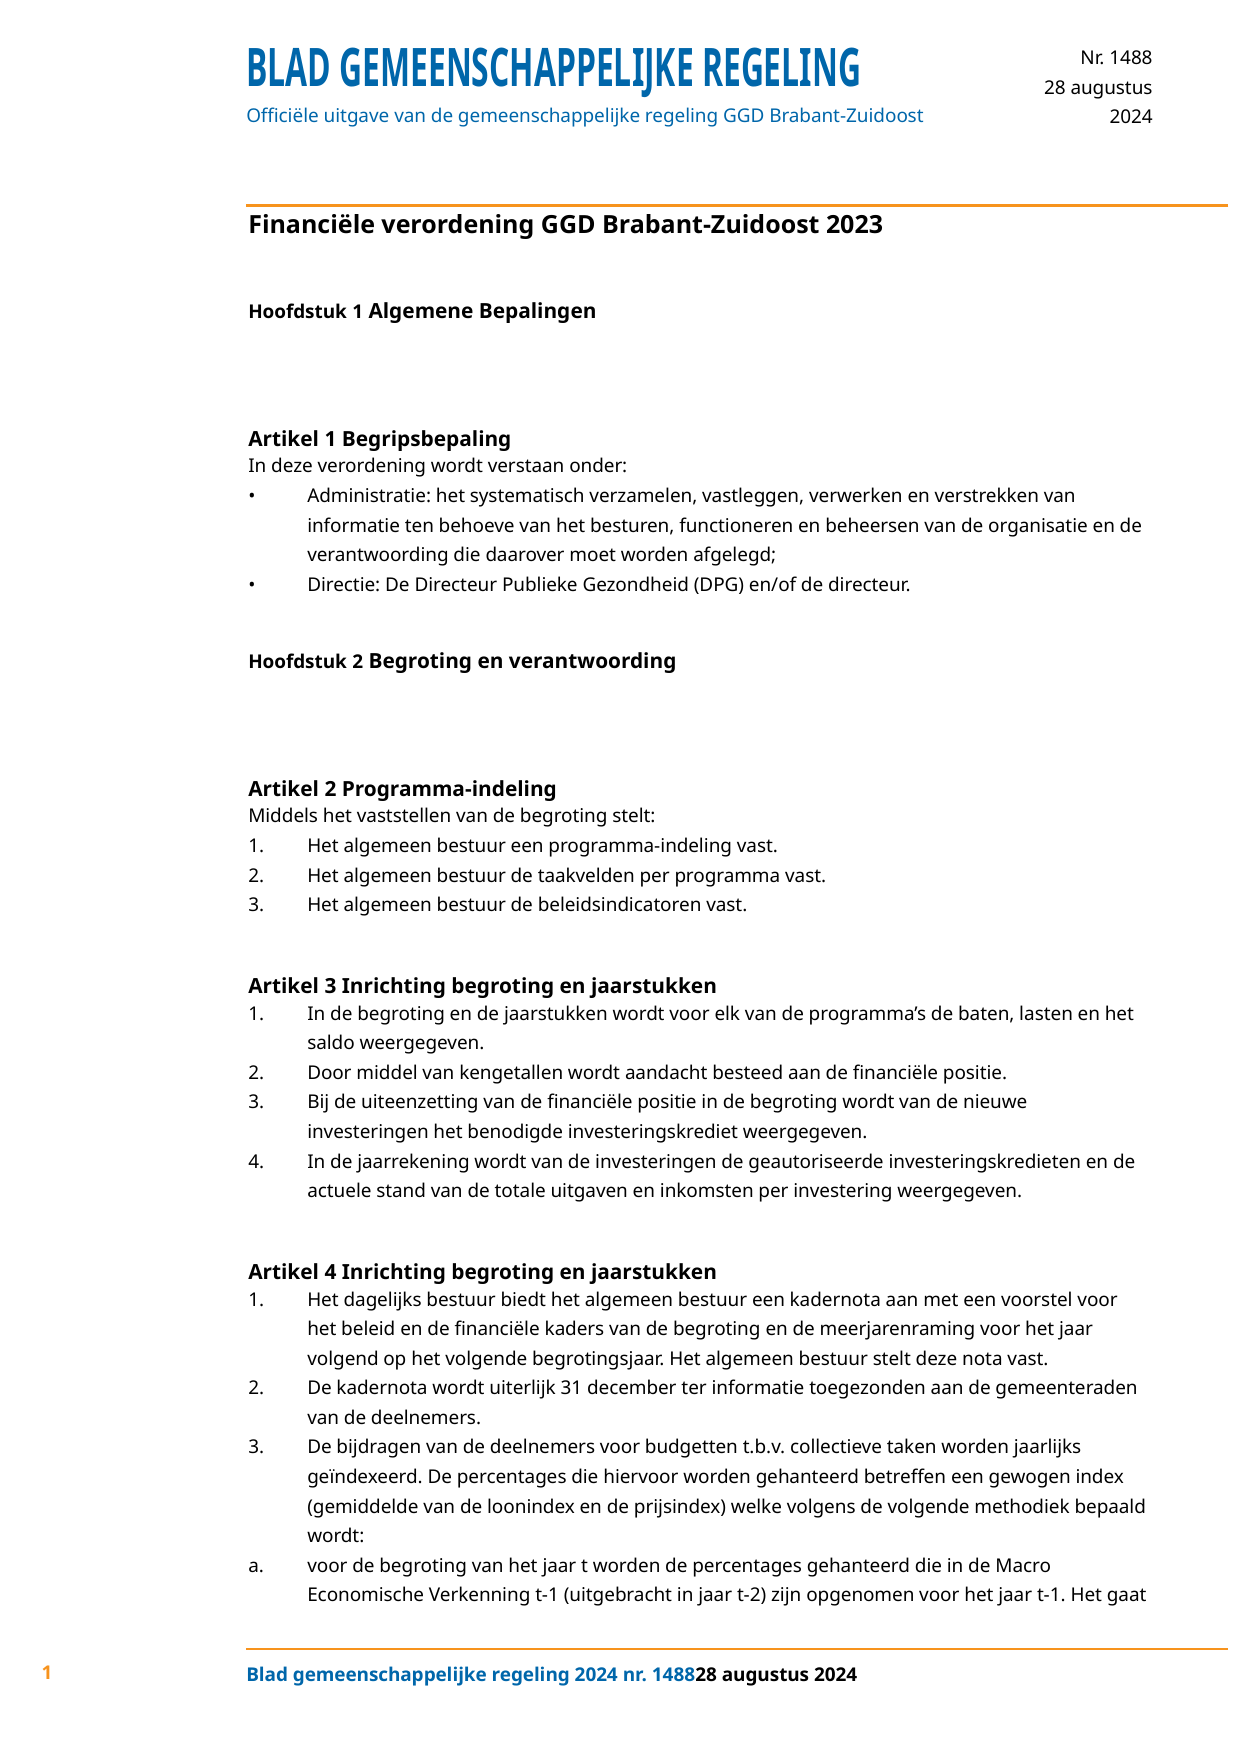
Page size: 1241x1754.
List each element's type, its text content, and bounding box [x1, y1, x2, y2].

text In deze verordening wordt verstaan onder: [248, 453, 1152, 478]
list Het algemeen bestuur een programma-indeling vast. [248, 832, 1152, 858]
list De bijdragen van de deelnemers voor budgetten t.b.v. collectieve taken worden jaarlijks geïndexeerd. De percentages die hiervoor worden gehanteerd betreffen een gewogen index (gemiddelde van de loonindex en de prijsindex) welke volgens de volgende methodiek bepaald wordt: [248, 1434, 1152, 1548]
text Hoofdstuk 1 Algemene Bepalingen [248, 296, 1152, 324]
list Door middel van kengetallen wordt aandacht besteed aan de financiële positie. [248, 1059, 1152, 1085]
list Het algemeen bestuur de beleidsindicatoren vast. [248, 891, 1152, 917]
list Het dagelijks bestuur biedt het algemeen bestuur een kadernota aan met een voorstel voor het beleid en de financiële kaders van de begroting en de meerjarenraming voor het jaar volgend op het volgende begrotingsjaar. Het algemeen bestuur stelt deze nota vast. [248, 1286, 1152, 1371]
list De kadernota wordt uiterlijk 31 december ter informatie toegezonden aan de gemeenteraden van de deelnemers. [248, 1374, 1152, 1430]
list Bij de uiteenzetting van de financiële positie in de begroting wordt van de nieuwe investeringen het benodigde investeringskrediet weergegeven. [248, 1089, 1152, 1144]
text Hoofdstuk 2 Begroting en verantwoording [248, 646, 1152, 674]
list In de jaarrekening wordt van de investeringen de geautoriseerde investeringskredieten en de actuele stand van de totale uitgaven en inkomsten per investering weergegeven. [248, 1148, 1152, 1203]
list voor de begroting van het jaar t worden de percentages gehanteerd die in de Macro Economische Verkenning t-1 (uitgebracht in jaar t-2) zijn opgenomen voor het jaar t-1. Het gaat [248, 1552, 1152, 1607]
text Artikel 4 Inrichting begroting en jaarstukken [248, 1257, 1152, 1286]
text Financiële verordening GGD Brabant-Zuidoost 2023 [248, 207, 1152, 241]
text Artikel 1 Begripsbepaling [248, 424, 1152, 453]
list In de begroting en de jaarstukken wordt voor elk van de programma’s de baten, lasten en het saldo weergegeven. [248, 1000, 1152, 1055]
text Artikel 3 Inrichting begroting en jaarstukken [248, 971, 1152, 1000]
list Het algemeen bestuur de taakvelden per programma vast. [248, 862, 1152, 888]
list Administratie: het systematisch verzamelen, vastleggen, verwerken en verstrekken van informatie ten behoeve van het besturen, functioneren en beheersen van de organisatie en de verantwoording die daarover moet worden afgelegd; [248, 482, 1152, 567]
text Artikel 2 Programma-indeling [248, 774, 1152, 803]
picture [41, 47, 231, 172]
list Directie: De Directeur Publieke Gezondheid (DPG) en/of de directeur. [248, 571, 1152, 597]
text Middels het vaststellen van de begroting stelt: [248, 803, 1152, 828]
